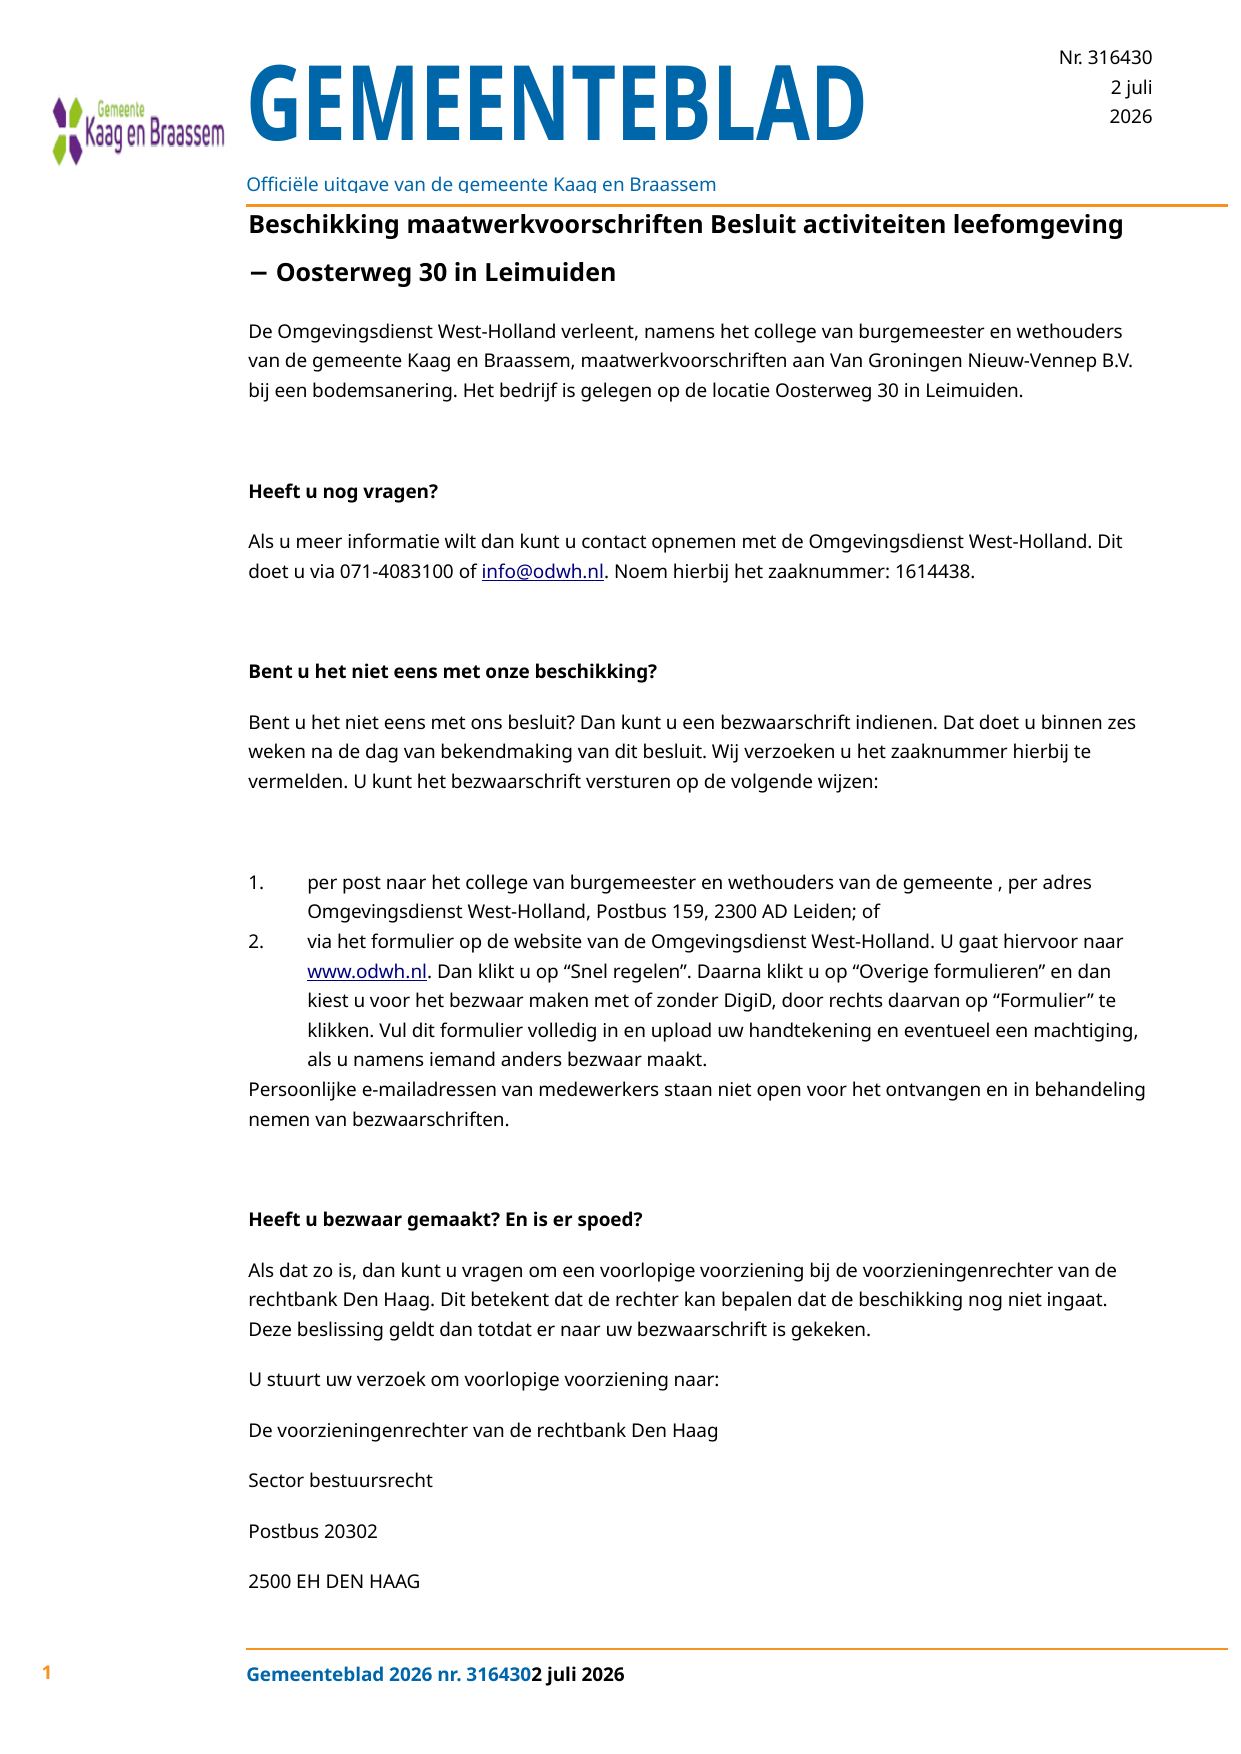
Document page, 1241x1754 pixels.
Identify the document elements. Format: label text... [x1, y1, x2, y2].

text Beschikking maatwerkvoorschriften Besluit activiteiten leefomgeving − Oosterweg 30 in Leimuiden [248, 207, 1152, 288]
text Bent u het niet eens met onze beschikking? [248, 659, 1152, 684]
text Heeft u bezwaar gemaakt? En is er spoed? [248, 1207, 1152, 1232]
picture [41, 47, 231, 172]
text Als u meer informatie wilt dan kunt u contact opnemen met de Omgevingsdienst West-Holland. Dit doet u via 071-4083100 of info@odwh.nl. Noem hierbij het zaaknummer: 1614438. [248, 528, 1152, 584]
text Sector bestuursrecht [248, 1467, 1152, 1493]
text Bent u het niet eens met ons besluit? Dan kunt u een bezwaarschrift indienen. Dat doet u binnen zes weken na de dag van bekendmaking van dit besluit. Wij verzoeken u het zaaknummer hierbij te vermelden. U kunt het bezwaarschrift versturen op de volgende wijzen: [248, 709, 1152, 794]
text Als dat zo is, dan kunt u vragen om een voorlopige voorziening bij de voorzieningenrechter van de rechtbank Den Haag. Dit betekent dat de rechter kan bepalen dat de beschikking nog niet ingaat. Deze beslissing geldt dan totdat er naar uw bezwaarschrift is gekeken. [248, 1257, 1152, 1342]
list per post naar het college van burgemeester en wethouders van de gemeente , per adres Omgevingsdienst West-Holland, Postbus 159, 2300 AD Leiden; of [248, 869, 1152, 924]
text U stuurt uw verzoek om voorlopige voorziening naar: [248, 1367, 1152, 1392]
text De voorzieningenrechter van de rechtbank Den Haag [248, 1417, 1152, 1443]
text 2500 EH DEN HAAG [248, 1568, 1152, 1594]
text De Omgevingsdienst West-Holland verleent, namens het college van burgemeester en wethouders van de gemeente Kaag en Braassem, maatwerkvoorschriften aan Van Groningen Nieuw-Vennep B.V. bij een bodemsanering. Het bedrijf is gelegen op de locatie Oosterweg 30 in Leimuiden. [248, 318, 1152, 403]
text Persoonlijke e-mailadressen van medewerkers staan niet open voor het ontvangen en in behandeling nemen van bezwaarschriften. [248, 1076, 1152, 1132]
text Postbus 20302 [248, 1518, 1152, 1544]
list via het formulier op de website van de Omgevingsdienst West-Holland. U gaat hiervoor naar www.odwh.nl. Dan klikt u op “Snel regelen”. Daarna klikt u op “Overige formulieren” en dan kiest u voor het bezwaar maken met of zonder DigiD, door rechts daarvan op “Formulier” te klikken. Vul dit formulier volledig in en upload uw handtekening en eventueel een machtiging, als u namens iemand anders bezwaar maakt. [248, 928, 1152, 1072]
text Heeft u nog vragen? [248, 478, 1152, 504]
